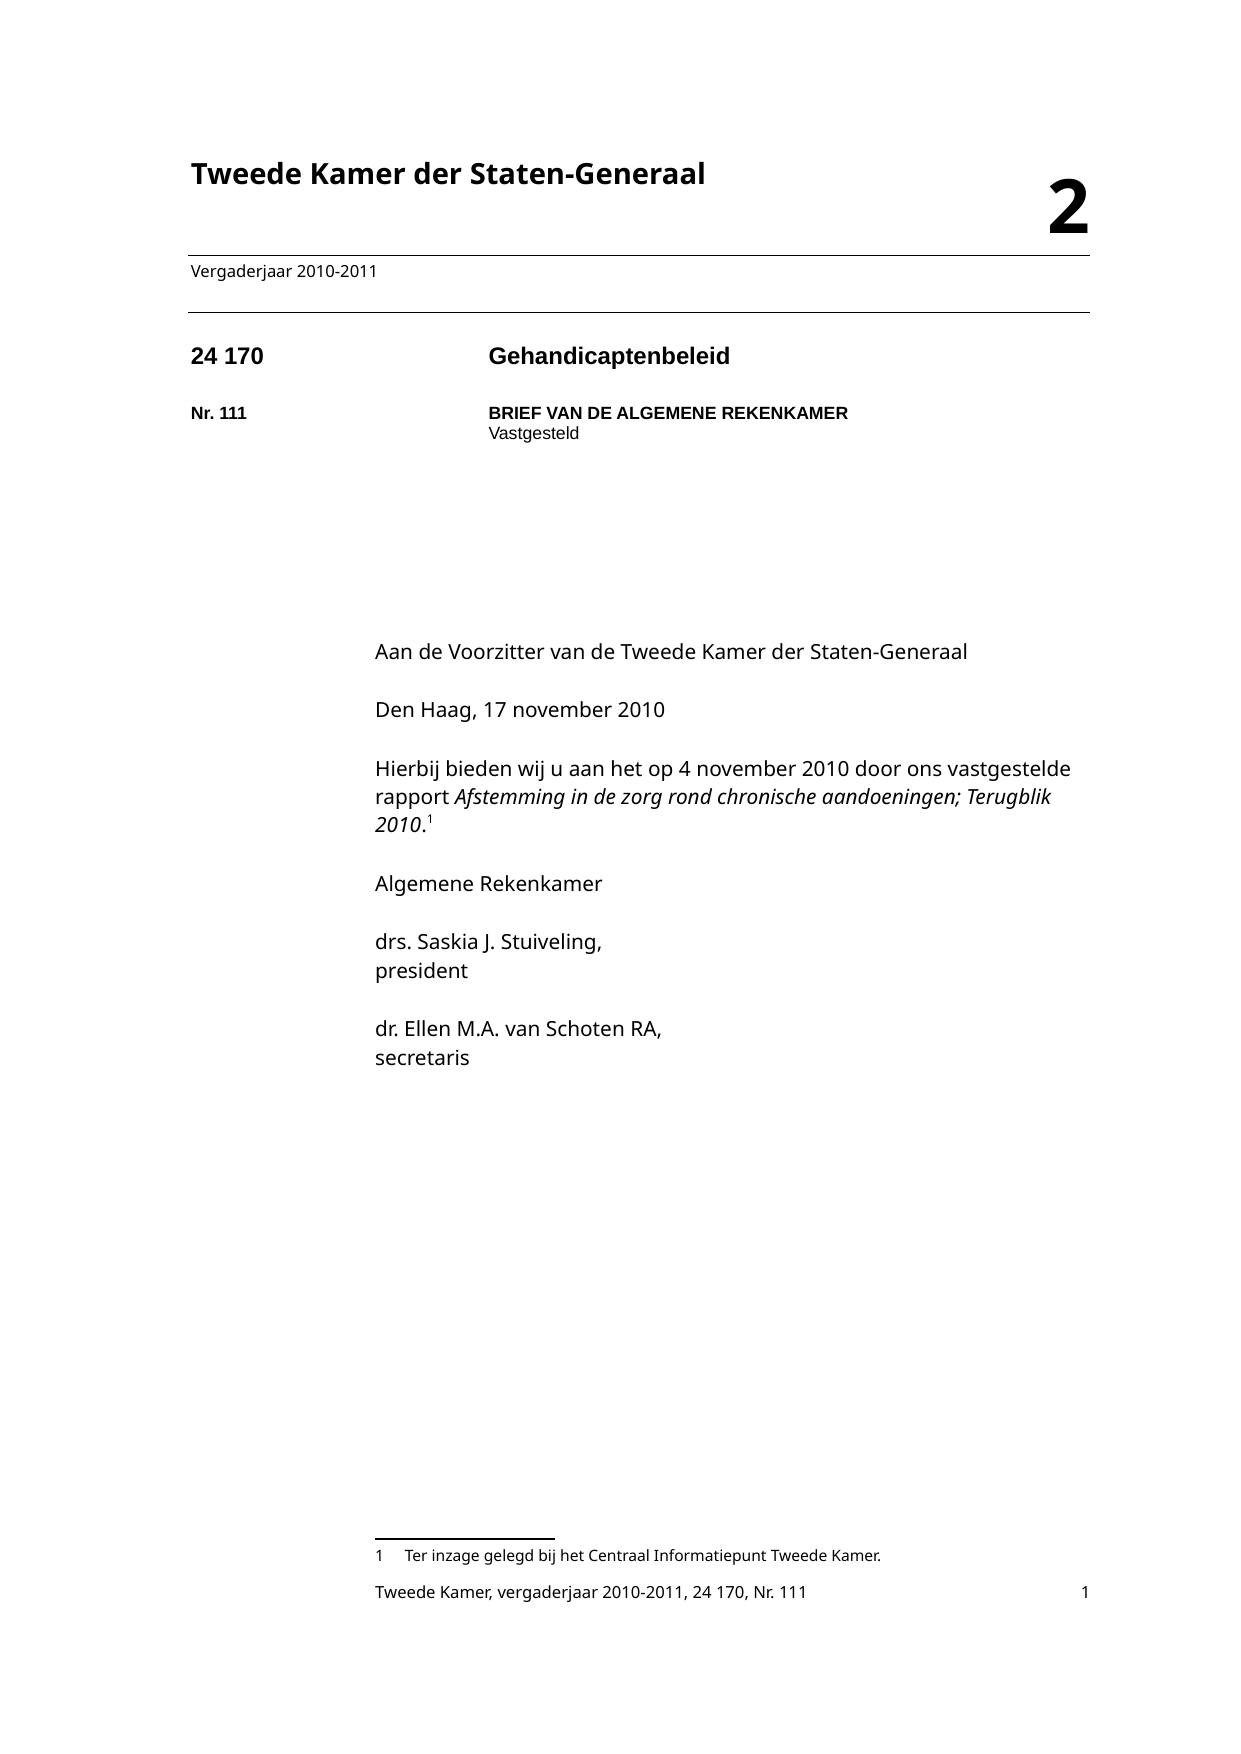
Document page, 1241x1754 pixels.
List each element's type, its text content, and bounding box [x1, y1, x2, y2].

text drs. Saskia J. Stuiveling, [375, 927, 1090, 956]
text Algemene Rekenkamer [375, 869, 1090, 897]
text president [375, 956, 1090, 984]
table_header Tweede Kamer der Staten-Generaal [188, 150, 909, 255]
table_cell [188, 313, 485, 339]
table_cell BRIEF VAN DE ALGEMENE REKENKAMER Vastgesteld [485, 399, 1090, 518]
table_cell 24 170 [188, 339, 485, 399]
table_cell [485, 313, 1090, 339]
text Ter inzage gelegd bij het Centraal Informatiepunt Tweede Kamer. [375, 1538, 1090, 1566]
table_cell Gehandicaptenbeleid [485, 339, 1090, 399]
text Hierbij bieden wij u aan het op 4 november 2010 door ons vastgestelde rapport Afstemming in de zorg rond chronische aandoeningen; Terugblik 2010. [375, 754, 1090, 839]
table_cell [485, 256, 1090, 312]
text Aan de Voorzitter van de Tweede Kamer der Staten-Generaal [375, 637, 1090, 665]
table_cell Vergaderjaar 2010-2011 [188, 256, 485, 312]
text secretaris [375, 1043, 1090, 1071]
text dr. Ellen M.A. van Schoten RA, [375, 1014, 1090, 1043]
table_header 2 [910, 150, 1090, 255]
table_cell Nr. 111 [188, 399, 485, 518]
text Den Haag, 17 november 2010 [375, 695, 1090, 724]
